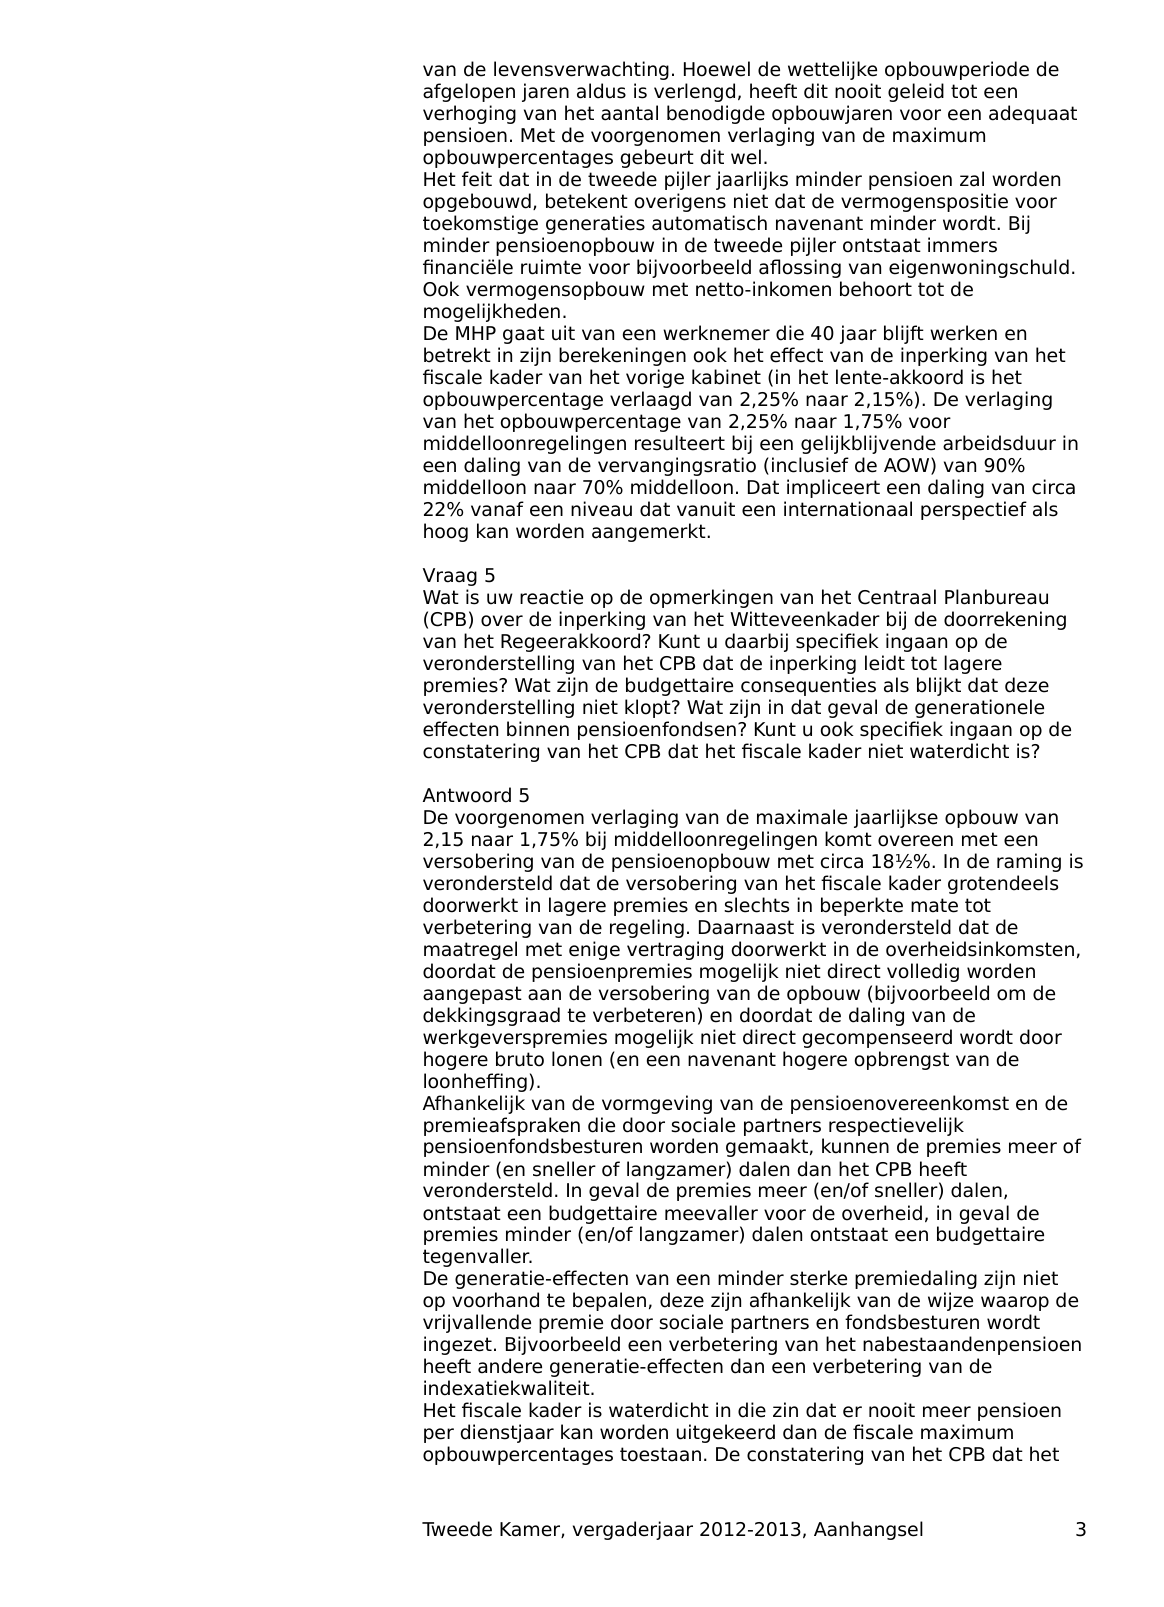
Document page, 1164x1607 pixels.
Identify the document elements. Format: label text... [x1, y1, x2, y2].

text Afhankelijk van de vormgeving van de pensioenovereenkomst en de premieafspraken die door sociale partners respectievelijk pensioenfondsbesturen worden gemaakt, kunnen de premies meer of minder (en sneller of langzamer) dalen dan het CPB heeft verondersteld. In geval de premies meer (en/of sneller) dalen, ontstaat een budgettaire meevaller voor de overheid, in geval de premies minder (en/of langzamer) dalen ontstaat een budgettaire tegenvaller. [422, 1092, 1087, 1268]
text van de levensverwachting. Hoewel de wettelijke opbouwperiode de afgelopen jaren aldus is verlengd, heeft dit nooit geleid tot een verhoging van het aantal benodigde opbouwjaren voor een adequaat pensioen. Met de voorgenomen verlaging van de maximum opbouwpercentages gebeurt dit wel. [422, 59, 1087, 169]
text Antwoord 5 [422, 785, 1087, 807]
text De MHP gaat uit van een werknemer die 40 jaar blijft werken en betrekt in zijn berekeningen ook het effect van de inperking van het fiscale kader van het vorige kabinet (in het lente-akkoord is het opbouwpercentage verlaagd van 2,25% naar 2,15%). De verlaging van het opbouwpercentage van 2,25% naar 1,75% voor middelloonregelingen resulteert bij een gelijkblijvende arbeidsduur in een daling van de vervangingsratio (inclusief de AOW) van 90% middelloon naar 70% middelloon. Dat impliceert een daling van circa 22% vanaf een niveau dat vanuit een internationaal perspectief als hoog kan worden aangemerkt. [422, 323, 1087, 543]
text De voorgenomen verlaging van de maximale jaarlijkse opbouw van 2,15 naar 1,75% bij middelloonregelingen komt overeen met een versobering van de pensioenopbouw met circa 18½%. In de raming is verondersteld dat de versobering van het fiscale kader grotendeels doorwerkt in lagere premies en slechts in beperkte mate tot verbetering van de regeling. Daarnaast is verondersteld dat de maatregel met enige vertraging doorwerkt in de overheidsinkomsten, doordat de pensioenpremies mogelijk niet direct volledig worden aangepast aan de versobering van de opbouw (bijvoorbeeld om de dekkingsgraad te verbeteren) en doordat de daling van de werkgeverspremies mogelijk niet direct gecompenseerd wordt door hogere bruto lonen (en een navenant hogere opbrengst van de loonheffing). [422, 807, 1087, 1092]
text Het fiscale kader is waterdicht in die zin dat er nooit meer pensioen per dienstjaar kan worden uitgekeerd dan de fiscale maximum opbouwpercentages toestaan. De constatering van het CPB dat het [422, 1400, 1087, 1466]
text Vraag 5 [422, 565, 1087, 587]
text Het feit dat in de tweede pijler jaarlijks minder pensioen zal worden opgebouwd, betekent overigens niet dat de vermogenspositie voor toekomstige generaties automatisch navenant minder wordt. Bij minder pensioenopbouw in de tweede pijler ontstaat immers financiële ruimte voor bijvoorbeeld aflossing van eigenwoningschuld. Ook vermogensopbouw met netto-inkomen behoort tot de mogelijkheden. [422, 169, 1087, 323]
text De generatie-effecten van een minder sterke premiedaling zijn niet op voorhand te bepalen, deze zijn afhankelijk van de wijze waarop de vrijvallende premie door sociale partners en fondsbesturen wordt ingezet. Bijvoorbeeld een verbetering van het nabestaandenpensioen heeft andere generatie-effecten dan een verbetering van de indexatiekwaliteit. [422, 1268, 1087, 1400]
text Wat is uw reactie op de opmerkingen van het Centraal Planbureau (CPB) over de inperking van het Witteveenkader bij de doorrekening van het Regeerakkoord? Kunt u daarbij specifiek ingaan op de veronderstelling van het CPB dat de inperking leidt tot lagere premies? Wat zijn de budgettaire consequenties als blijkt dat deze veronderstelling niet klopt? Wat zijn in dat geval de generationele effecten binnen pensioenfondsen? Kunt u ook specifiek ingaan op de constatering van het CPB dat het fiscale kader niet waterdicht is? [422, 587, 1087, 763]
